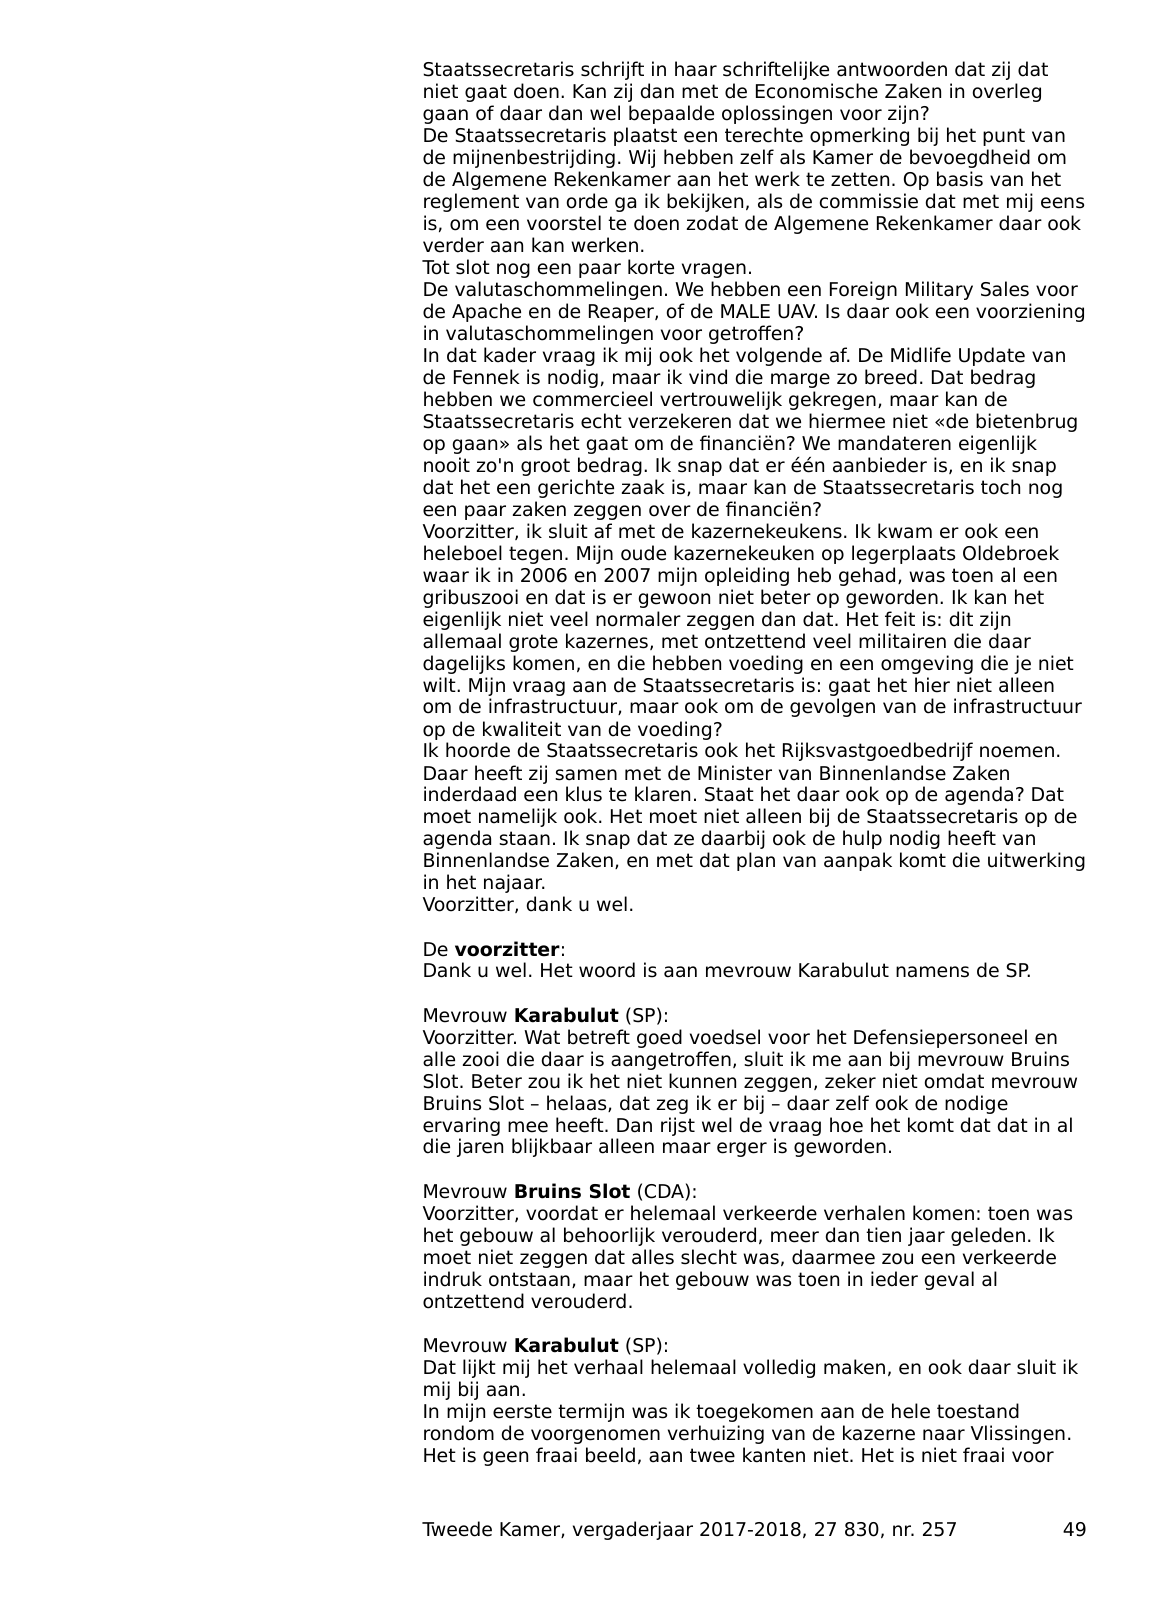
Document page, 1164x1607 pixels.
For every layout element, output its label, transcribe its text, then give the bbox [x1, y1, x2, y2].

text Voorzitter, voordat er helemaal verkeerde verhalen komen: toen was het gebouw al behoorlijk verouderd, meer dan tien jaar geleden. Ik moet niet zeggen dat alles slecht was, daarmee zou een verkeerde indruk ontstaan, maar het gebouw was toen in ieder geval al ontzettend verouderd. [422, 1203, 1087, 1312]
text Mevrouw Bruins Slot (CDA): [422, 1181, 1087, 1203]
text Voorzitter. Wat betreft goed voedsel voor het Defensiepersoneel en alle zooi die daar is aangetroffen, sluit ik me aan bij mevrouw Bruins Slot. Beter zou ik het niet kunnen zeggen, zeker niet omdat mevrouw Bruins Slot – helaas, dat zeg ik er bij – daar zelf ook de nodige ervaring mee heeft. Dan rijst wel de vraag hoe het komt dat dat in al die jaren blijkbaar alleen maar erger is geworden. [422, 1027, 1087, 1158]
text Tot slot nog een paar korte vragen. [422, 257, 1087, 279]
text Staatssecretaris schrijft in haar schriftelijke antwoorden dat zij dat niet gaat doen. Kan zij dan met de Economische Zaken in overleg gaan of daar dan wel bepaalde oplossingen voor zijn? [422, 59, 1087, 125]
text In mijn eerste termijn was ik toegekomen aan de hele toestand rondom de voorgenomen verhuizing van de kazerne naar Vlissingen. Het is geen fraai beeld, aan twee kanten niet. Het is niet fraai voor [422, 1401, 1087, 1467]
text In dat kader vraag ik mij ook het volgende af. De Midlife Update van de Fennek is nodig, maar ik vind die marge zo breed. Dat bedrag hebben we commercieel vertrouwelijk gekregen, maar kan de Staatssecretaris echt verzekeren dat we hiermee niet «de bietenbrug op gaan» als het gaat om de financiën? We mandateren eigenlijk nooit zo'n groot bedrag. Ik snap dat er één aanbieder is, en ik snap dat het een gerichte zaak is, maar kan de Staatssecretaris toch nog een paar zaken zeggen over de financiën? [422, 345, 1087, 521]
text Voorzitter, ik sluit af met de kazernekeukens. Ik kwam er ook een heleboel tegen. Mijn oude kazernekeuken op legerplaats Oldebroek waar ik in 2006 en 2007 mijn opleiding heb gehad, was toen al een gribuszooi en dat is er gewoon niet beter op geworden. Ik kan het eigenlijk niet veel normaler zeggen dan dat. Het feit is: dit zijn allemaal grote kazernes, met ontzettend veel militairen die daar dagelijks komen, en die hebben voeding en een omgeving die je niet wilt. Mijn vraag aan de Staatssecretaris is: gaat het hier niet alleen om de infrastructuur, maar ook om de gevolgen van de infrastructuur op de kwaliteit van de voeding? [422, 521, 1087, 740]
text Dank u wel. Het woord is aan mevrouw Karabulut namens de SP. [422, 960, 1087, 982]
text De voorzitter: [422, 938, 1087, 960]
text De Staatssecretaris plaatst een terechte opmerking bij het punt van de mijnenbestrijding. Wij hebben zelf als Kamer de bevoegdheid om de Algemene Rekenkamer aan het werk te zetten. Op basis van het reglement van orde ga ik bekijken, als de commissie dat met mij eens is, om een voorstel te doen zodat de Algemene Rekenkamer daar ook verder aan kan werken. [422, 125, 1087, 257]
text De valutaschommelingen. We hebben een Foreign Military Sales voor de Apache en de Reaper, of de MALE UAV. Is daar ook een voorziening in valutaschommelingen voor getroffen? [422, 279, 1087, 345]
text Mevrouw Karabulut (SP): [422, 1004, 1087, 1027]
text Mevrouw Karabulut (SP): [422, 1335, 1087, 1357]
text Ik hoorde de Staatssecretaris ook het Rijksvastgoedbedrijf noemen. Daar heeft zij samen met de Minister van Binnenlandse Zaken inderdaad een klus te klaren. Staat het daar ook op de agenda? Dat moet namelijk ook. Het moet niet alleen bij de Staatssecretaris op de agenda staan. Ik snap dat ze daarbij ook de hulp nodig heeft van Binnenlandse Zaken, en met dat plan van aanpak komt die uitwerking in het najaar. [422, 740, 1087, 894]
text Voorzitter, dank u wel. [422, 894, 1087, 916]
text Dat lijkt mij het verhaal helemaal volledig maken, en ook daar sluit ik mij bij aan. [422, 1357, 1087, 1401]
